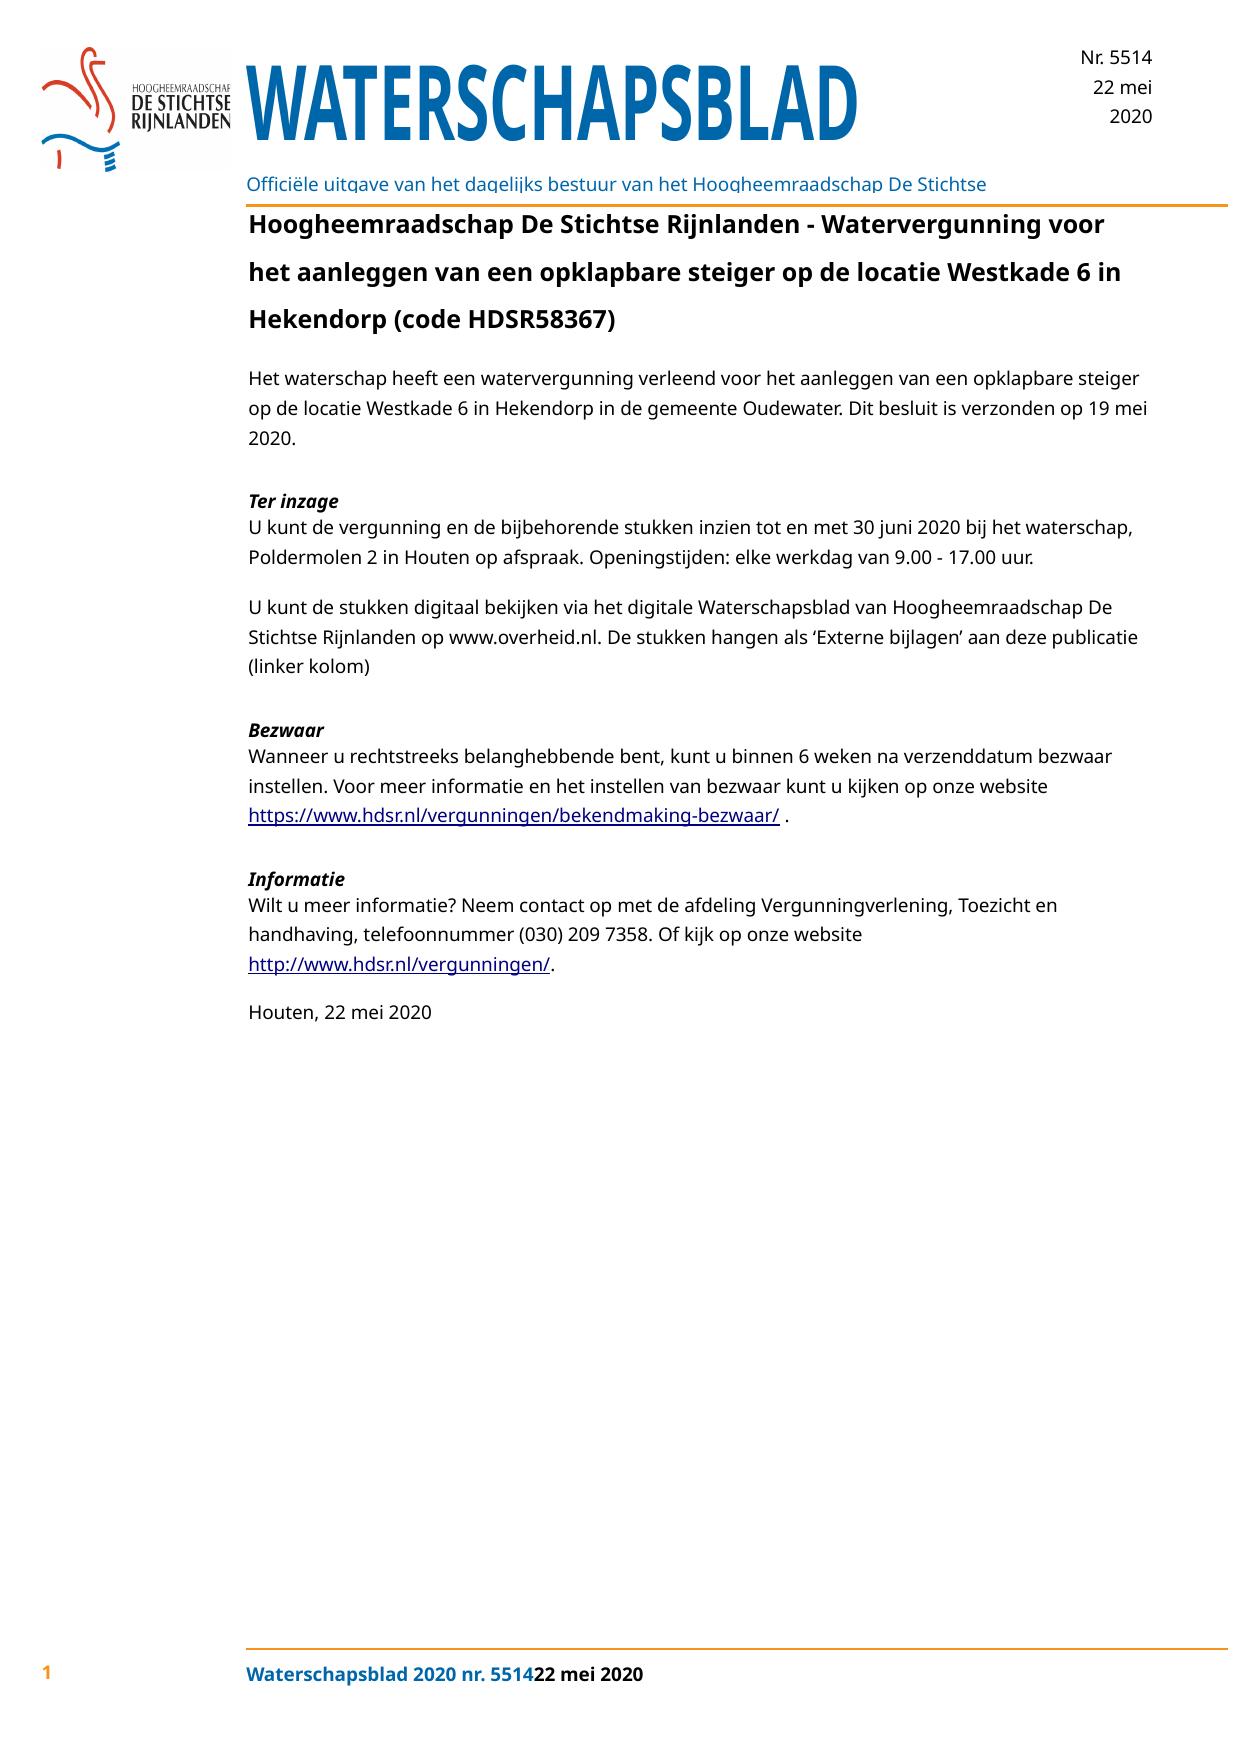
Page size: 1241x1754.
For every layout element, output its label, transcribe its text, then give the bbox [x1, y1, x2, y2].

text Bezwaar [248, 717, 1152, 743]
text Wanneer u rechtstreeks belanghebbende bent, kunt u binnen 6 weken na verzenddatum bezwaar instellen. Voor meer informatie en het instellen van bezwaar kunt u kijken op onze website https://www.hdsr.nl/vergunningen/bekendmaking-bezwaar/ . [248, 743, 1152, 828]
text Ter inzage [248, 489, 1152, 514]
text Informatie [248, 866, 1152, 892]
text Houten, 22 mei 2020 [248, 999, 1152, 1025]
text Het waterschap heeft een watervergunning verleend voor het aanleggen van een opklapbare steiger op de locatie Westkade 6 in Hekendorp in de gemeente Oudewater. Dit besluit is verzonden op 19 mei 2020. [248, 366, 1152, 450]
text Hoogheemraadschap De Stichtse Rijnlanden - Watervergunning voor het aanleggen van een opklapbare steiger op de locatie Westkade 6 in Hekendorp (code HDSR58367) [248, 207, 1152, 336]
text U kunt de vergunning en de bijbehorende stukken inzien tot en met 30 juni 2020 bij het waterschap, Poldermolen 2 in Houten op afspraak. Openingstijden: elke werkdag van 9.00 - 17.00 uur. [248, 514, 1152, 570]
text U kunt de stukken digitaal bekijken via het digitale Waterschapsblad van Hoogheemraadschap De Stichtse Rijnlanden op www.overheid.nl. De stukken hangen als ‘Externe bijlagen’ aan deze publicatie (linker kolom) [248, 594, 1152, 679]
text Wilt u meer informatie? Neem contact op met de afdeling Vergunningverlening, Toezicht en handhaving, telefoonnummer (030) 209 7358. Of kijk op onze website http://www.hdsr.nl/vergunningen/. [248, 892, 1152, 977]
picture [41, 47, 231, 172]
